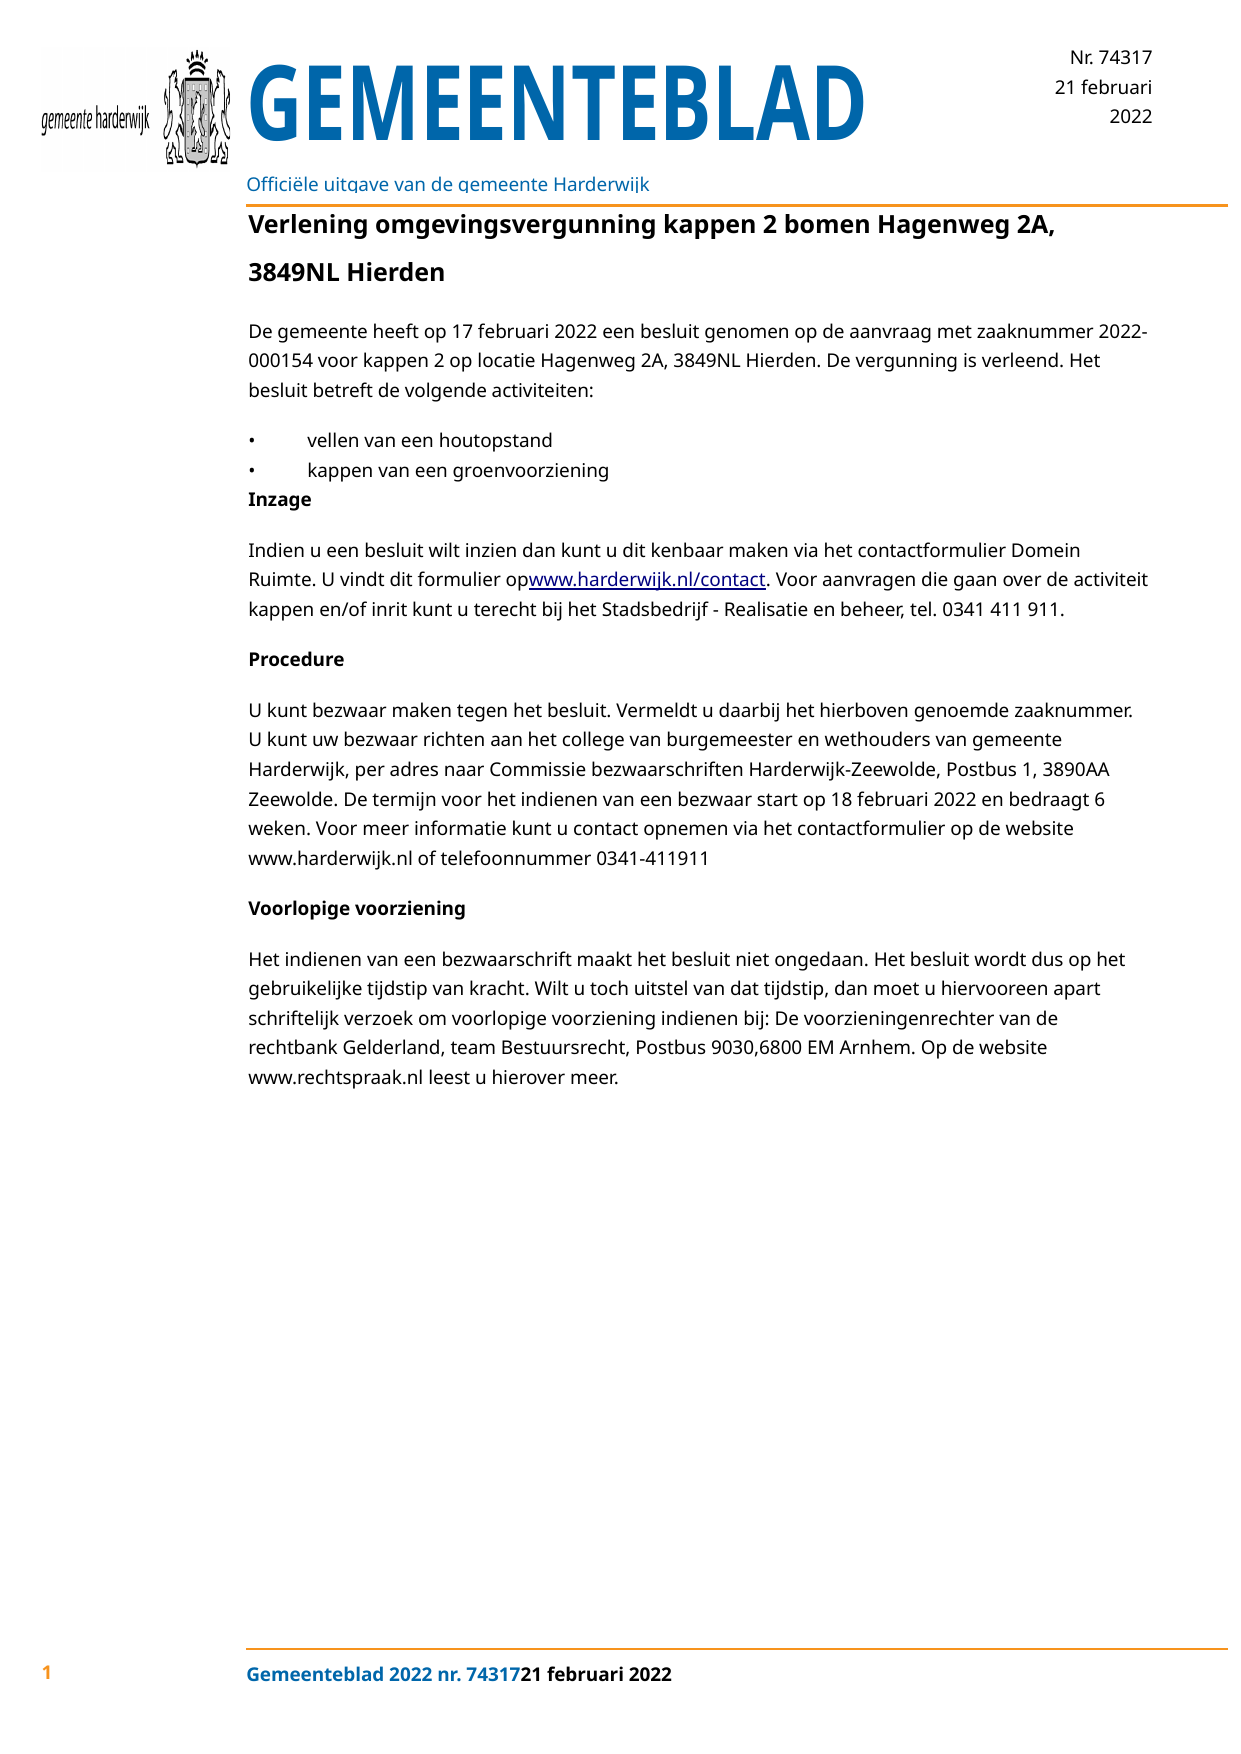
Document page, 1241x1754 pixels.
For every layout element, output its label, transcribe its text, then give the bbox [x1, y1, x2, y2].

text U kunt bezwaar maken tegen het besluit. Vermeldt u daarbij het hierboven genoemde zaaknummer. U kunt uw bezwaar richten aan het college van burgemeester en wethouders van gemeente Harderwijk, per adres naar Commissie bezwaarschriften Harderwijk-Zeewolde, Postbus 1, 3890AA Zeewolde. De termijn voor het indienen van een bezwaar start op 18 februari 2022 en bedraagt 6 weken. Voor meer informatie kunt u contact opnemen via het contactformulier op de website www.harderwijk.nl of telefoonnummer 0341-411911 [248, 697, 1152, 871]
list kappen van een groenvoorziening [248, 457, 1152, 483]
picture [41, 47, 231, 172]
text Voorlopige voorziening [248, 895, 1152, 921]
text Het indienen van een bezwaarschrift maakt het besluit niet ongedaan. Het besluit wordt dus op het gebruikelijke tijdstip van kracht. Wilt u toch uitstel van dat tijdstip, dan moet u hiervooreen apart schriftelijk verzoek om voorlopige voorziening indienen bij: De voorzieningenrechter van de rechtbank Gelderland, team Bestuursrecht, Postbus 9030,6800 EM Arnhem. Op de website www.rechtspraak.nl leest u hierover meer. [248, 946, 1152, 1090]
text Verlening omgevingsvergunning kappen 2 bomen Hagenweg 2A, 3849NL Hierden [248, 207, 1152, 288]
text Indien u een besluit wilt inzien dan kunt u dit kenbaar maken via het contactformulier Domein Ruimte. U vindt dit formulier opwww.harderwijk.nl/contact. Voor aanvragen die gaan over de activiteit kappen en/of inrit kunt u terecht bij het Stadsbedrijf - Realisatie en beheer, tel. 0341 411 911. [248, 537, 1152, 622]
text Procedure [248, 647, 1152, 672]
text Inzage [248, 487, 1152, 512]
list vellen van een houtopstand [248, 427, 1152, 453]
text De gemeente heeft op 17 februari 2022 een besluit genomen op de aanvraag met zaaknummer 2022-000154 voor kappen 2 op locatie Hagenweg 2A, 3849NL Hierden. De vergunning is verleend. Het besluit betreft de volgende activiteiten: [248, 318, 1152, 403]
